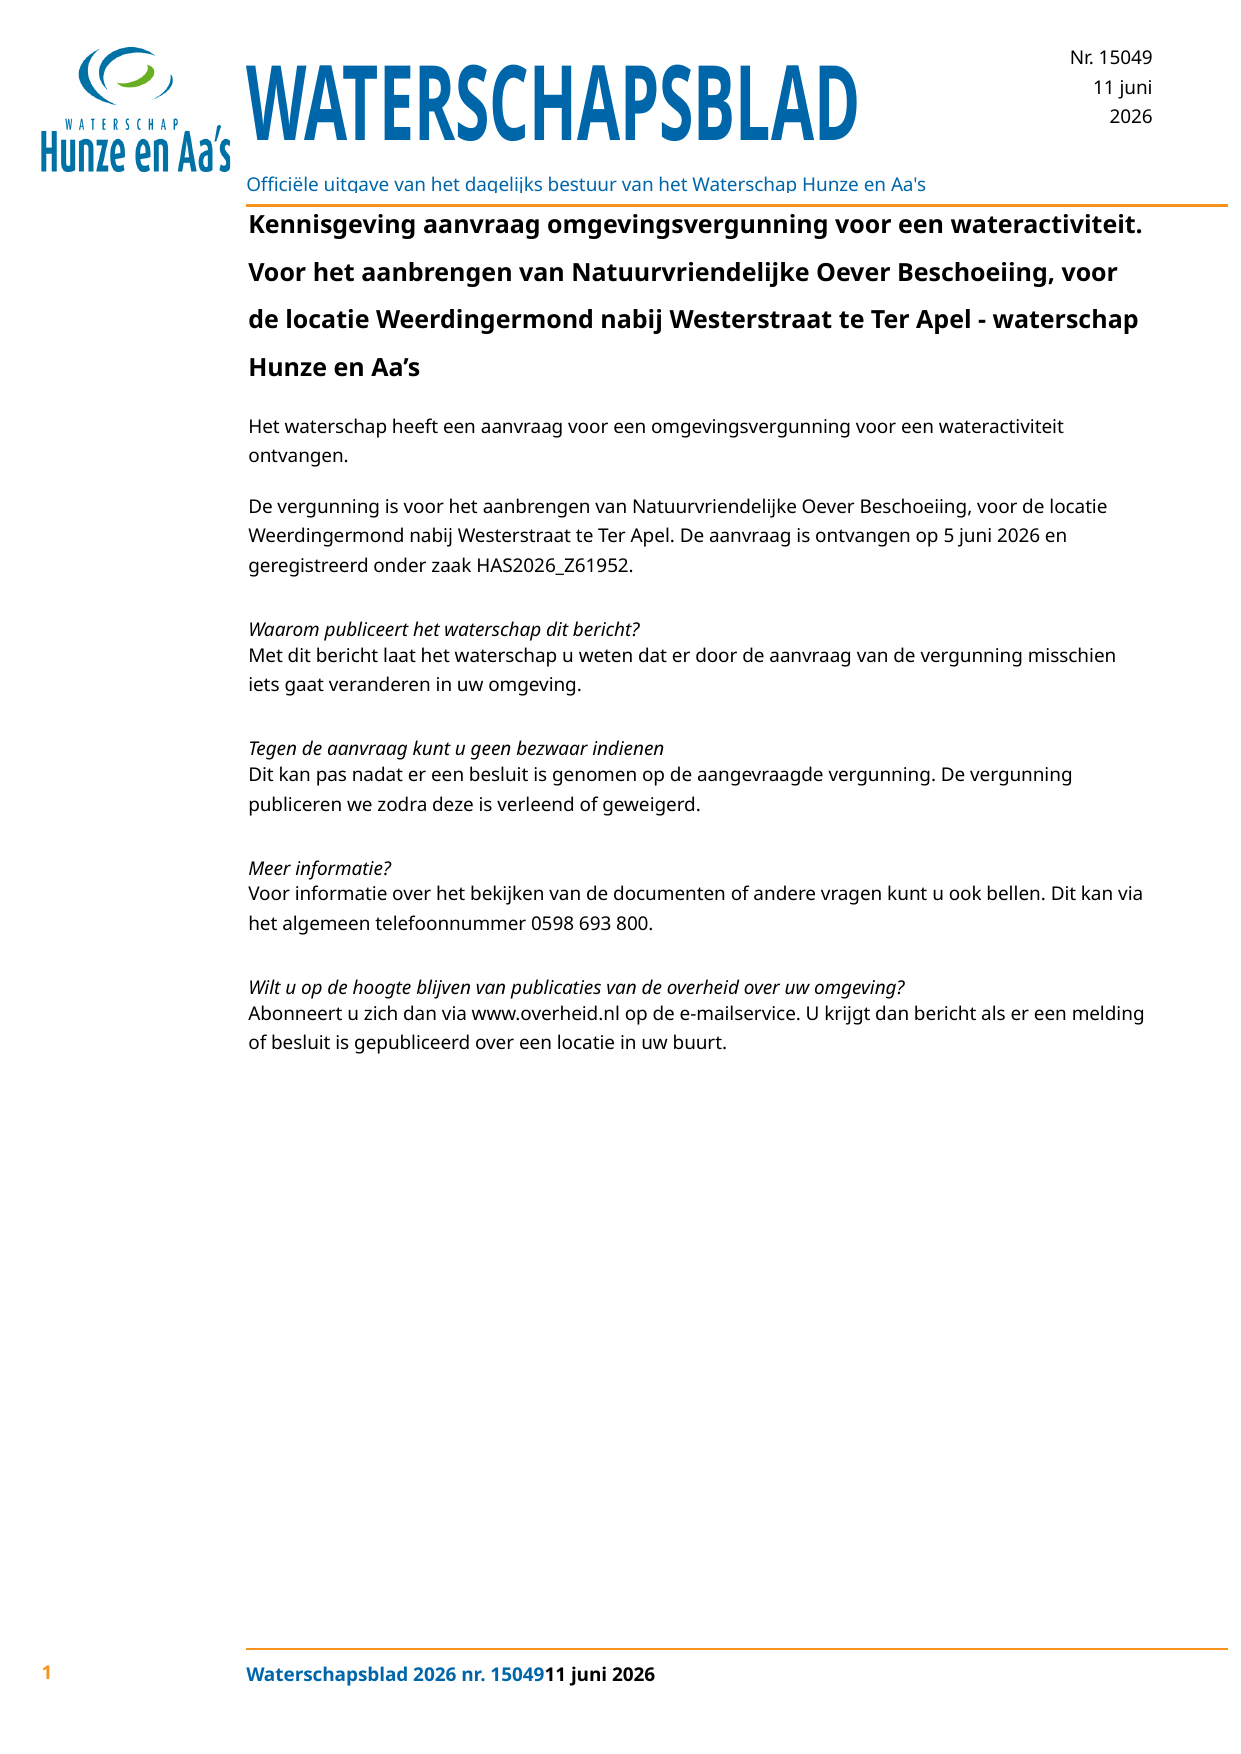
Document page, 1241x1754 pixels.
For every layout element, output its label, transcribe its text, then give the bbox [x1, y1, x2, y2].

text Abonneert u zich dan via www.overheid.nl op de e-mailservice. U krijgt dan bericht als er een melding of besluit is gepubliceerd over een locatie in uw buurt. [248, 1000, 1152, 1055]
text Wilt u op de hoogte blijven van publicaties van de overheid over uw omgeving? [248, 974, 1152, 1000]
picture [41, 47, 231, 172]
text Met dit bericht laat het waterschap u weten dat er door de aanvraag van de vergunning misschien iets gaat veranderen in uw omgeving. [248, 642, 1152, 697]
picture [183, 163, 191, 172]
text Waarom publiceert het waterschap dit bericht? [248, 616, 1152, 642]
text Kennisgeving aanvraag omgevingsvergunning voor een wateractiviteit. Voor het aanbrengen van Natuurvriendelijke Oever Beschoeiing, voor de locatie Weerdingermond nabij Westerstraat te Ter Apel - waterschap Hunze en Aa’s [248, 207, 1152, 384]
picture [226, 145, 231, 156]
text Voor informatie over het bekijken van de documenten of andere vragen kunt u ook bellen. Dit kan via het algemeen telefoonnummer 0598 693 800. [248, 881, 1152, 936]
text Het waterschap heeft een aanvraag voor een omgevingsvergunning voor een wateractiviteit ontvangen. [248, 413, 1152, 468]
text De vergunning is voor het aanbrengen van Natuurvriendelijke Oever Beschoeiing, voor de locatie Weerdingermond nabij Westerstraat te Ter Apel. De aanvraag is ontvangen op 5 juni 2026 en geregistreerd onder zaak HAS2026_Z61952. [248, 493, 1152, 578]
picture [47, 154, 51, 172]
text Tegen de aanvraag kunt u geen bezwaar indienen [248, 736, 1152, 761]
text Meer informatie? [248, 855, 1152, 881]
text Dit kan pas nadat er een besluit is genomen op de aangevraagde vergunning. De vergunning publiceren we zodra deze is verleend of geweigerd. [248, 761, 1152, 817]
